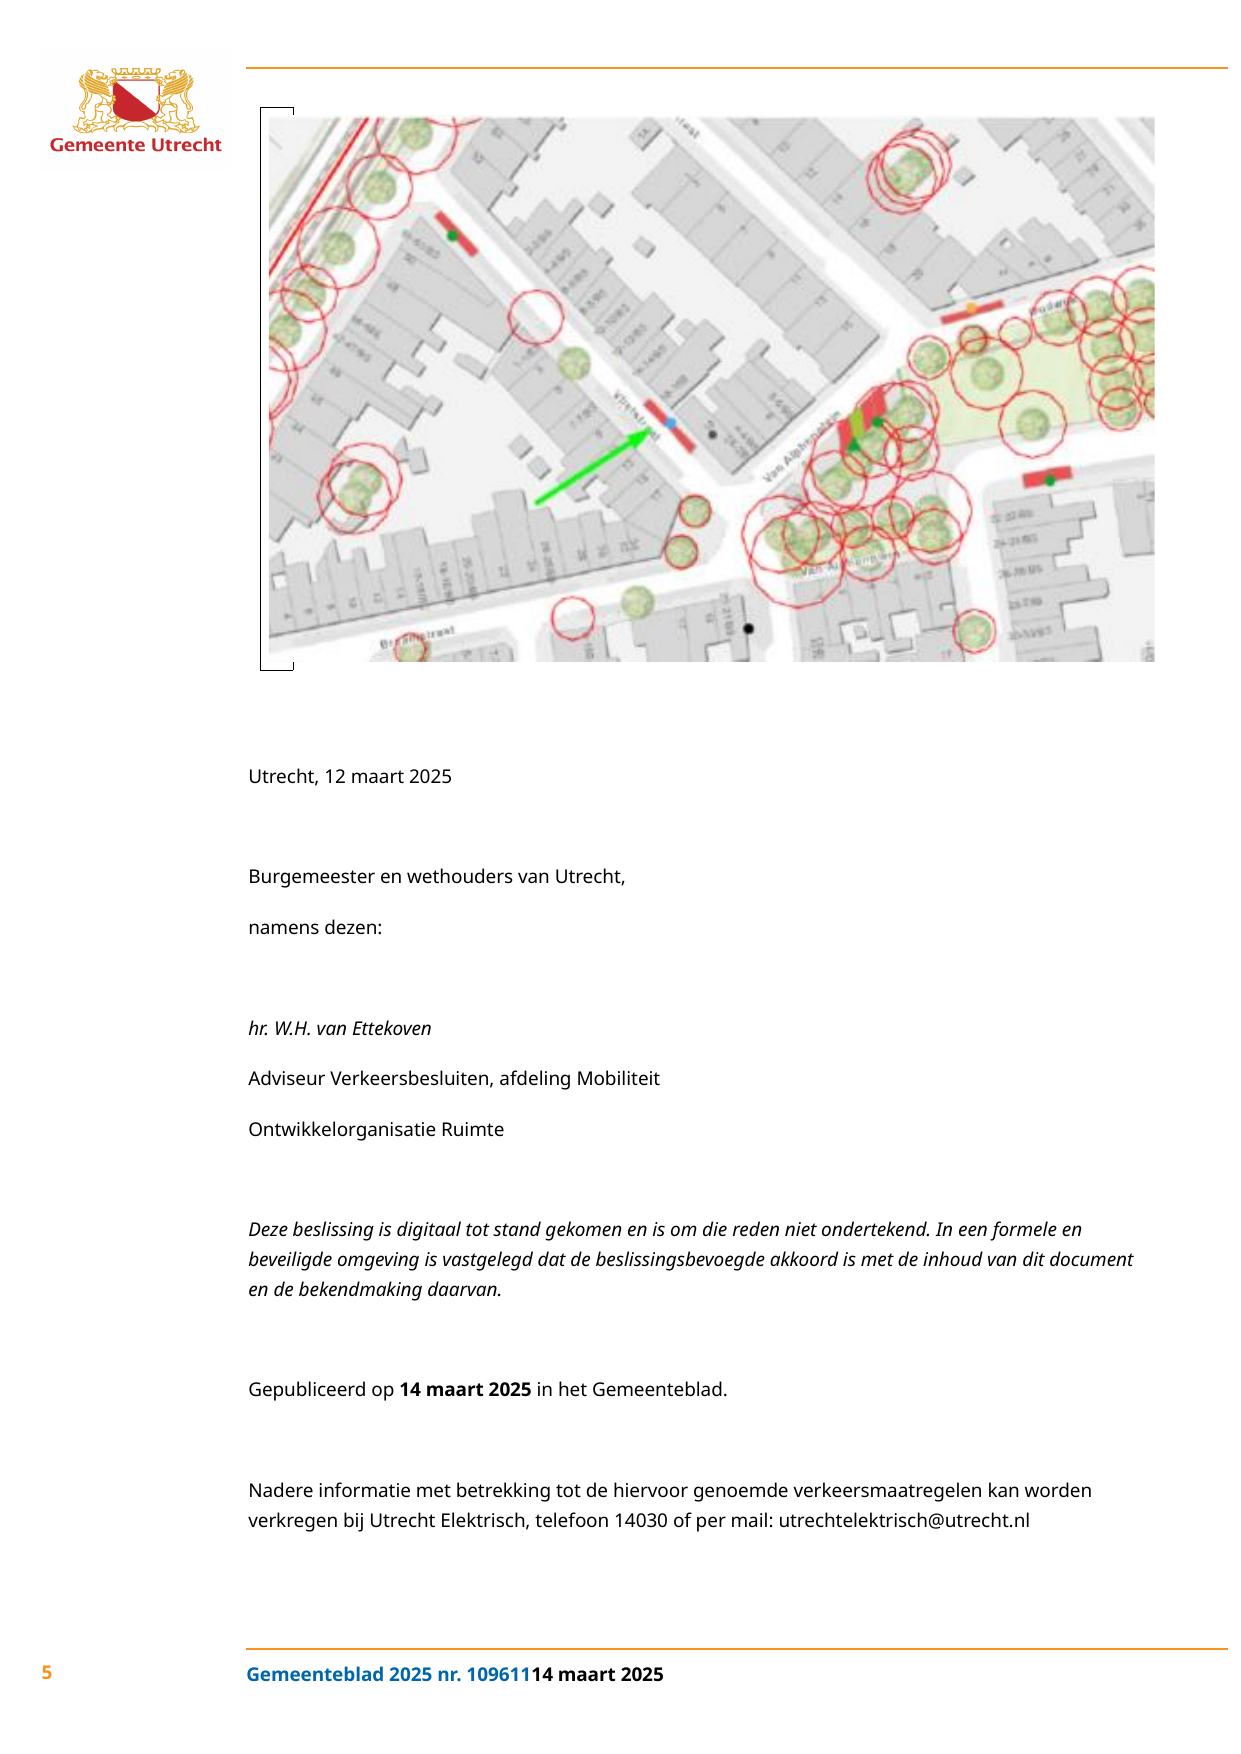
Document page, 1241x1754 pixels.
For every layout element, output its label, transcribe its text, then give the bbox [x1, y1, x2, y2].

text namens dezen: [248, 914, 1152, 940]
text Nadere informatie met betrekking tot de hiervoor genoemde verkeersmaatregelen kan worden verkregen bij Utrecht Elektrisch, telefoon 14030 of per mail: utrechtelektrisch@utrecht.nl [248, 1477, 1152, 1533]
text Ontwikkelorganisatie Ruimte [248, 1116, 1152, 1141]
picture [41, 47, 231, 172]
text Adviseur Verkeersbesluiten, afdeling Mobiliteit [248, 1065, 1152, 1091]
text Gepubliceerd op 14 maart 2025 in het Gemeenteblad. [248, 1377, 1152, 1402]
text Deze beslissing is digitaal tot stand gekomen en is om die reden niet ondertekend. In een formele en beveiligde omgeving is vastgelegd dat de beslissingsbevoegde akkoord is met de inhoud van dit document en de bekendmaking daarvan. [248, 1217, 1152, 1301]
text Utrecht, 12 maart 2025 [248, 763, 1152, 788]
picture [268, 115, 1155, 662]
text Burgemeester en wethouders van Utrecht, [248, 864, 1152, 889]
text hr. W.H. van Ettekoven [248, 1015, 1152, 1041]
